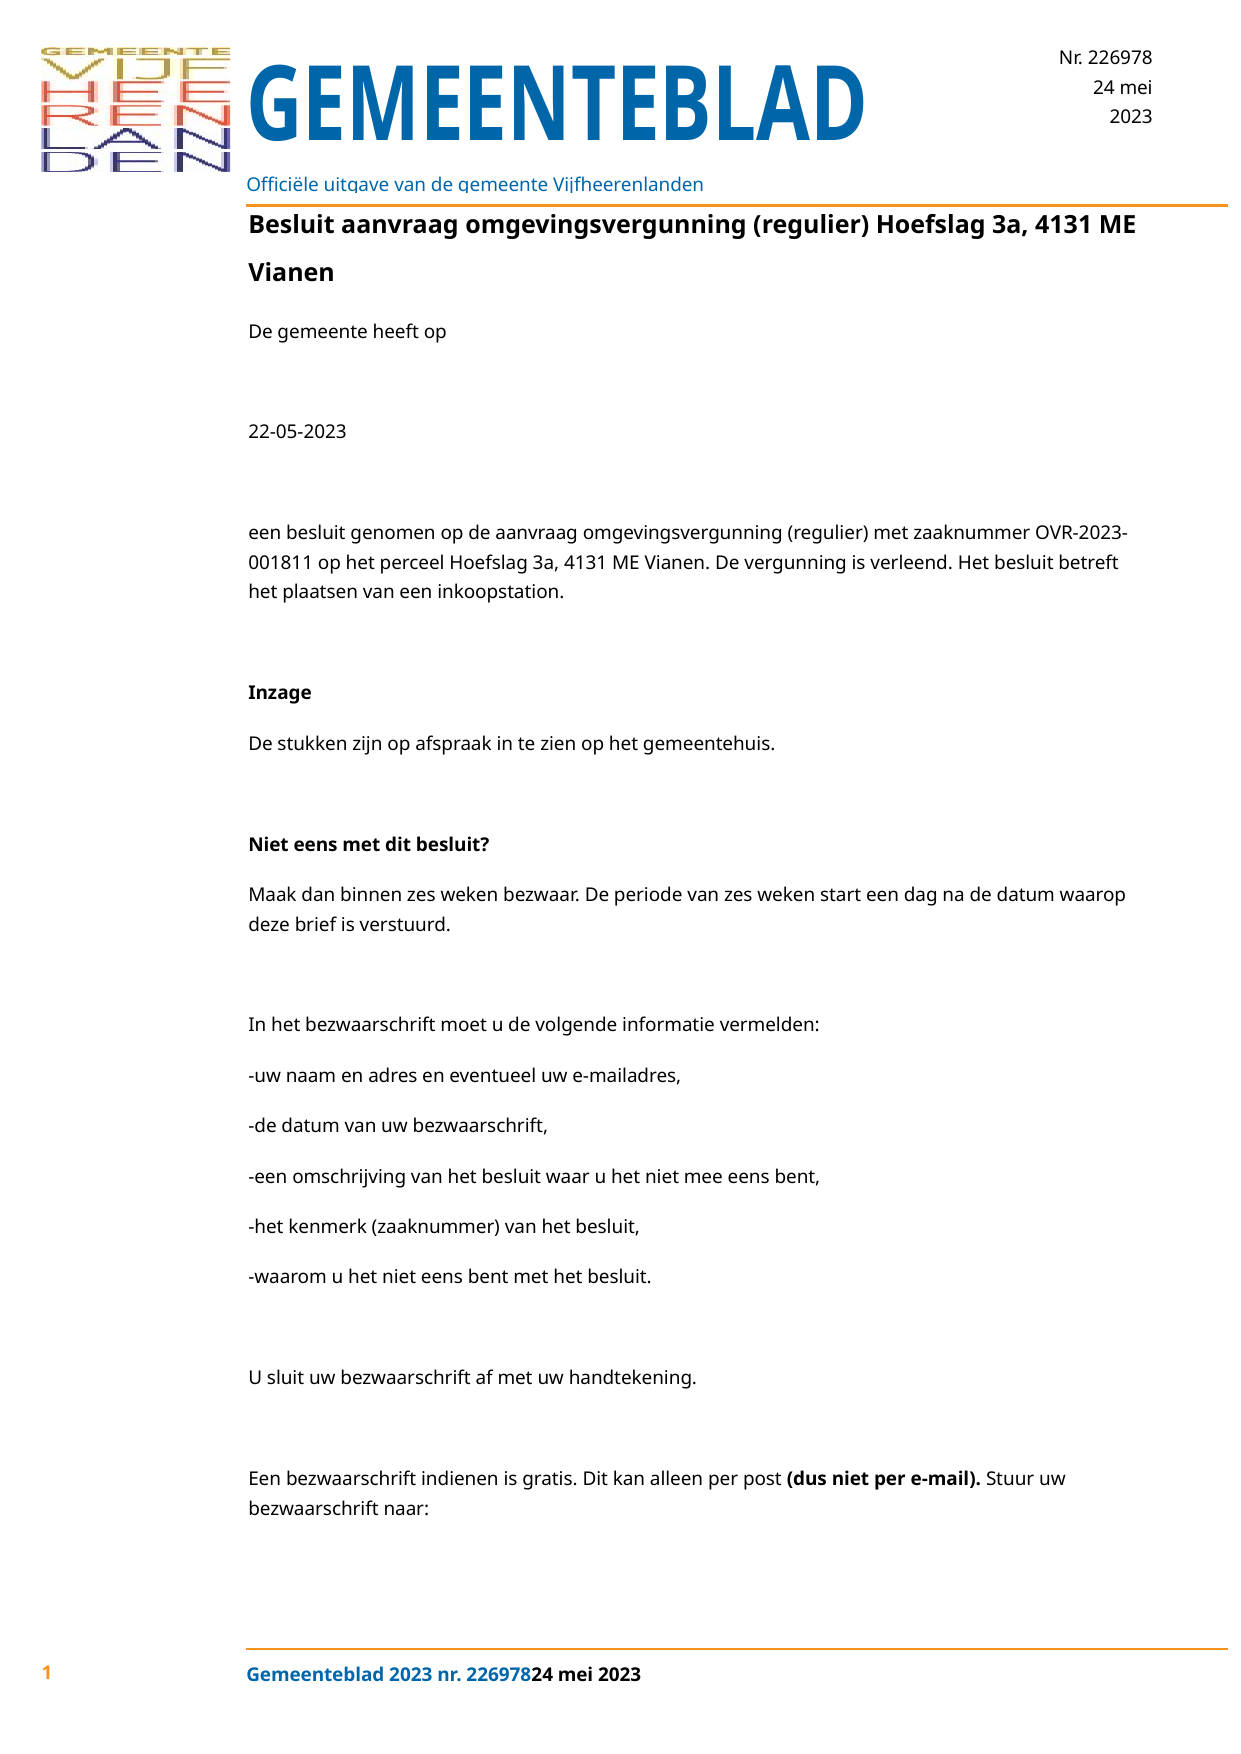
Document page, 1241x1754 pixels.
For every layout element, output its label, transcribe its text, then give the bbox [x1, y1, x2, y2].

text -de datum van uw bezwaarschrift, [248, 1112, 1152, 1138]
text -waarom u het niet eens bent met het besluit. [248, 1264, 1152, 1289]
text Niet eens met dit besluit? [248, 831, 1152, 857]
text 22-05-2023 [248, 419, 1152, 444]
text Maak dan binnen zes weken bezwaar. De periode van zes weken start een dag na de datum waarop deze brief is verstuurd. [248, 881, 1152, 937]
text Besluit aanvraag omgevingsvergunning (regulier) Hoefslag 3a, 4131 ME Vianen [248, 207, 1152, 288]
text een besluit genomen op de aanvraag omgevingsvergunning (regulier) met zaaknummer OVR-2023-001811 op het perceel Hoefslag 3a, 4131 ME Vianen. De vergunning is verleend. Het besluit betreft het plaatsen van een inkoopstation. [248, 519, 1152, 604]
text -het kenmerk (zaaknummer) van het besluit, [248, 1213, 1152, 1239]
text Inzage [248, 679, 1152, 705]
text Een bezwaarschrift indienen is gratis. Dit kan alleen per post (dus niet per e-mail). Stuur uw bezwaarschrift naar: [248, 1465, 1152, 1521]
text -uw naam en adres en eventueel uw e-mailadres, [248, 1062, 1152, 1088]
text De stukken zijn op afspraak in te zien op het gemeentehuis. [248, 730, 1152, 756]
text -een omschrijving van het besluit waar u het niet mee eens bent, [248, 1163, 1152, 1189]
text U sluit uw bezwaarschrift af met uw handtekening. [248, 1364, 1152, 1390]
text De gemeente heeft op [248, 318, 1152, 344]
text In het bezwaarschrift moet u de volgende informatie vermelden: [248, 1012, 1152, 1037]
picture [41, 47, 231, 172]
